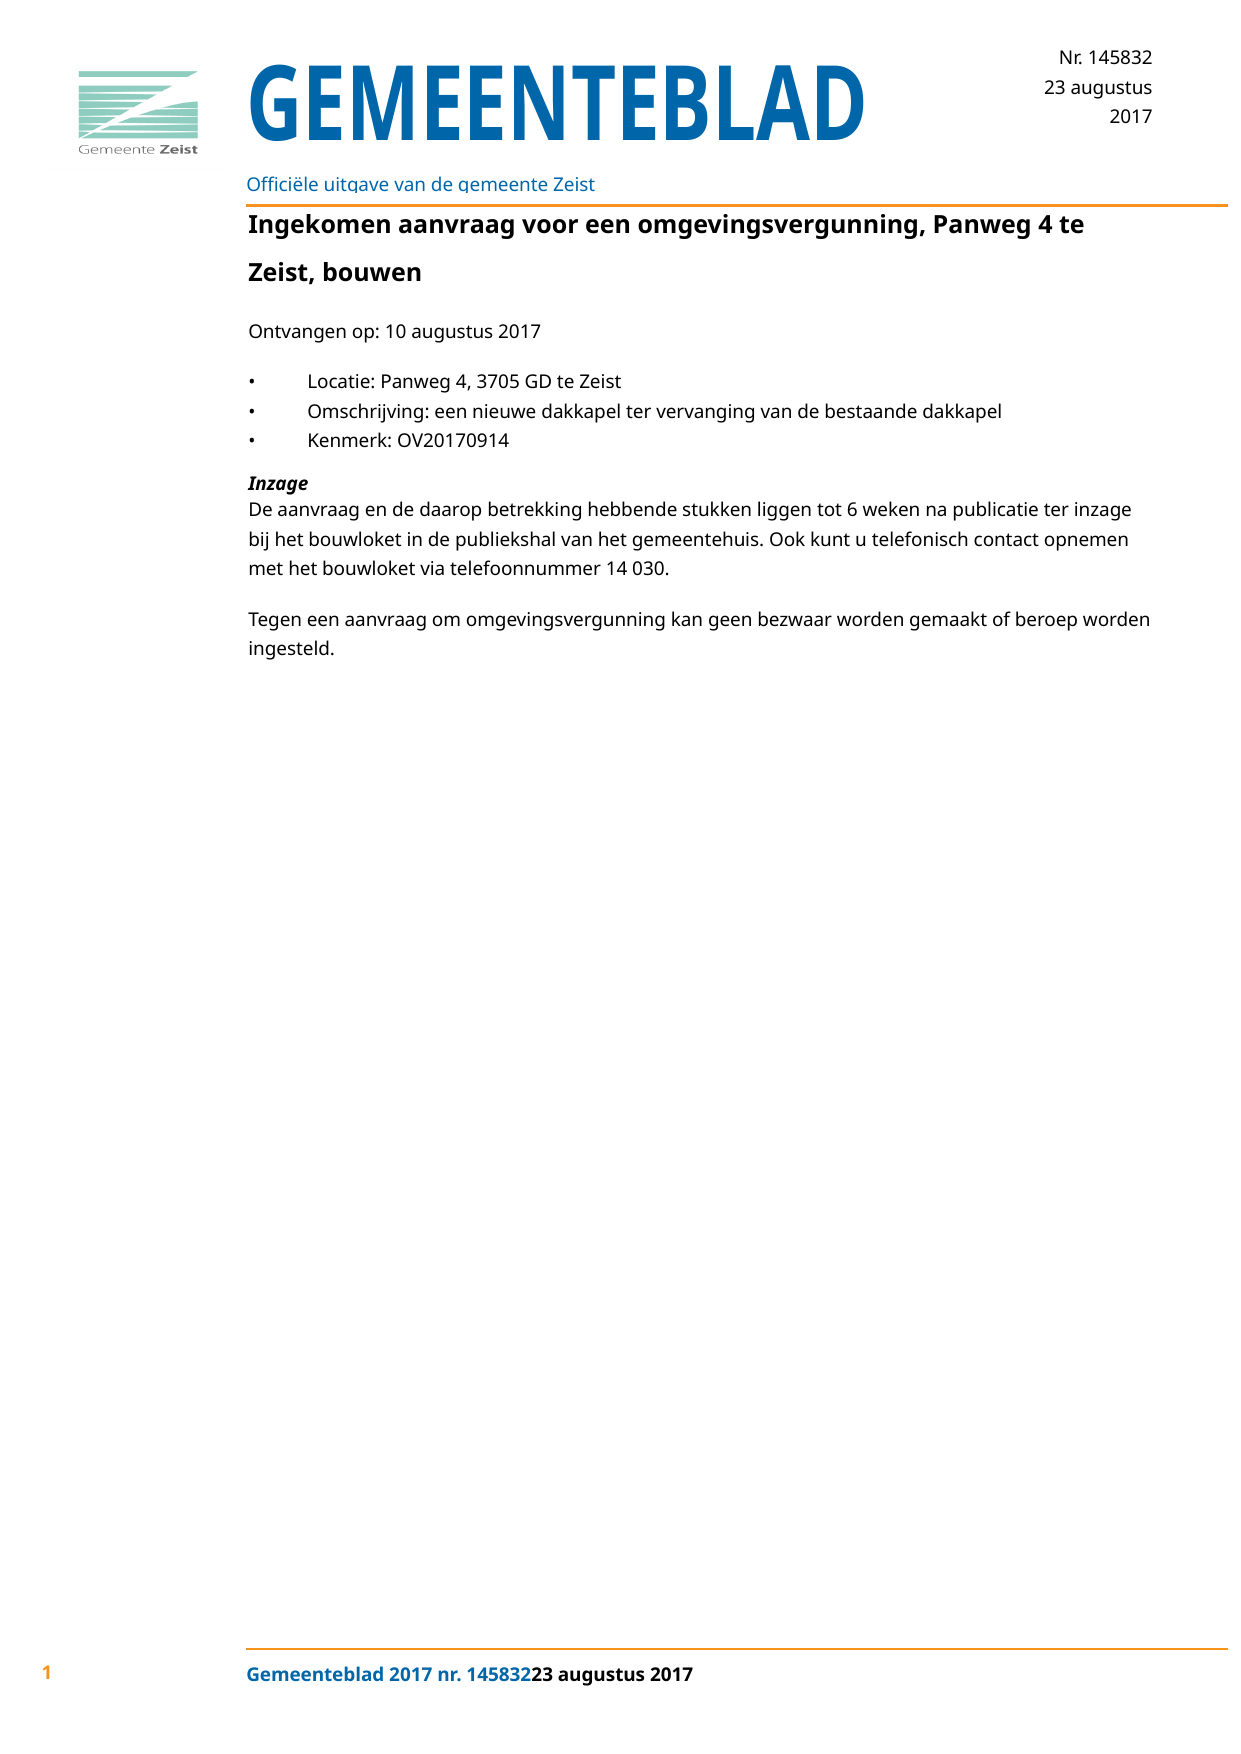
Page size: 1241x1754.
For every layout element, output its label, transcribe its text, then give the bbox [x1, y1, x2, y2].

text De aanvraag en de daarop betrekking hebbende stukken liggen tot 6 weken na publicatie ter inzage bij het bouwloket in de publiekshal van het gemeentehuis. Ook kunt u telefonisch contact opnemen met het bouwloket via telefoonnummer 14 030. [248, 496, 1152, 581]
text Tegen een aanvraag om omgevingsvergunning kan geen bezwaar worden gemaakt of beroep worden ingesteld. [248, 606, 1152, 661]
list Locatie: Panweg 4, 3705 GD te Zeist [248, 368, 1152, 394]
text Inzage [248, 471, 1152, 496]
text Ontvangen op: 10 augustus 2017 [248, 318, 1152, 344]
list Kenmerk: OV20170914 [248, 427, 1152, 453]
picture [41, 47, 231, 172]
list Omschrijving: een nieuwe dakkapel ter vervanging van de bestaande dakkapel [248, 398, 1152, 424]
text Ingekomen aanvraag voor een omgevingsvergunning, Panweg 4 te Zeist, bouwen [248, 207, 1152, 288]
